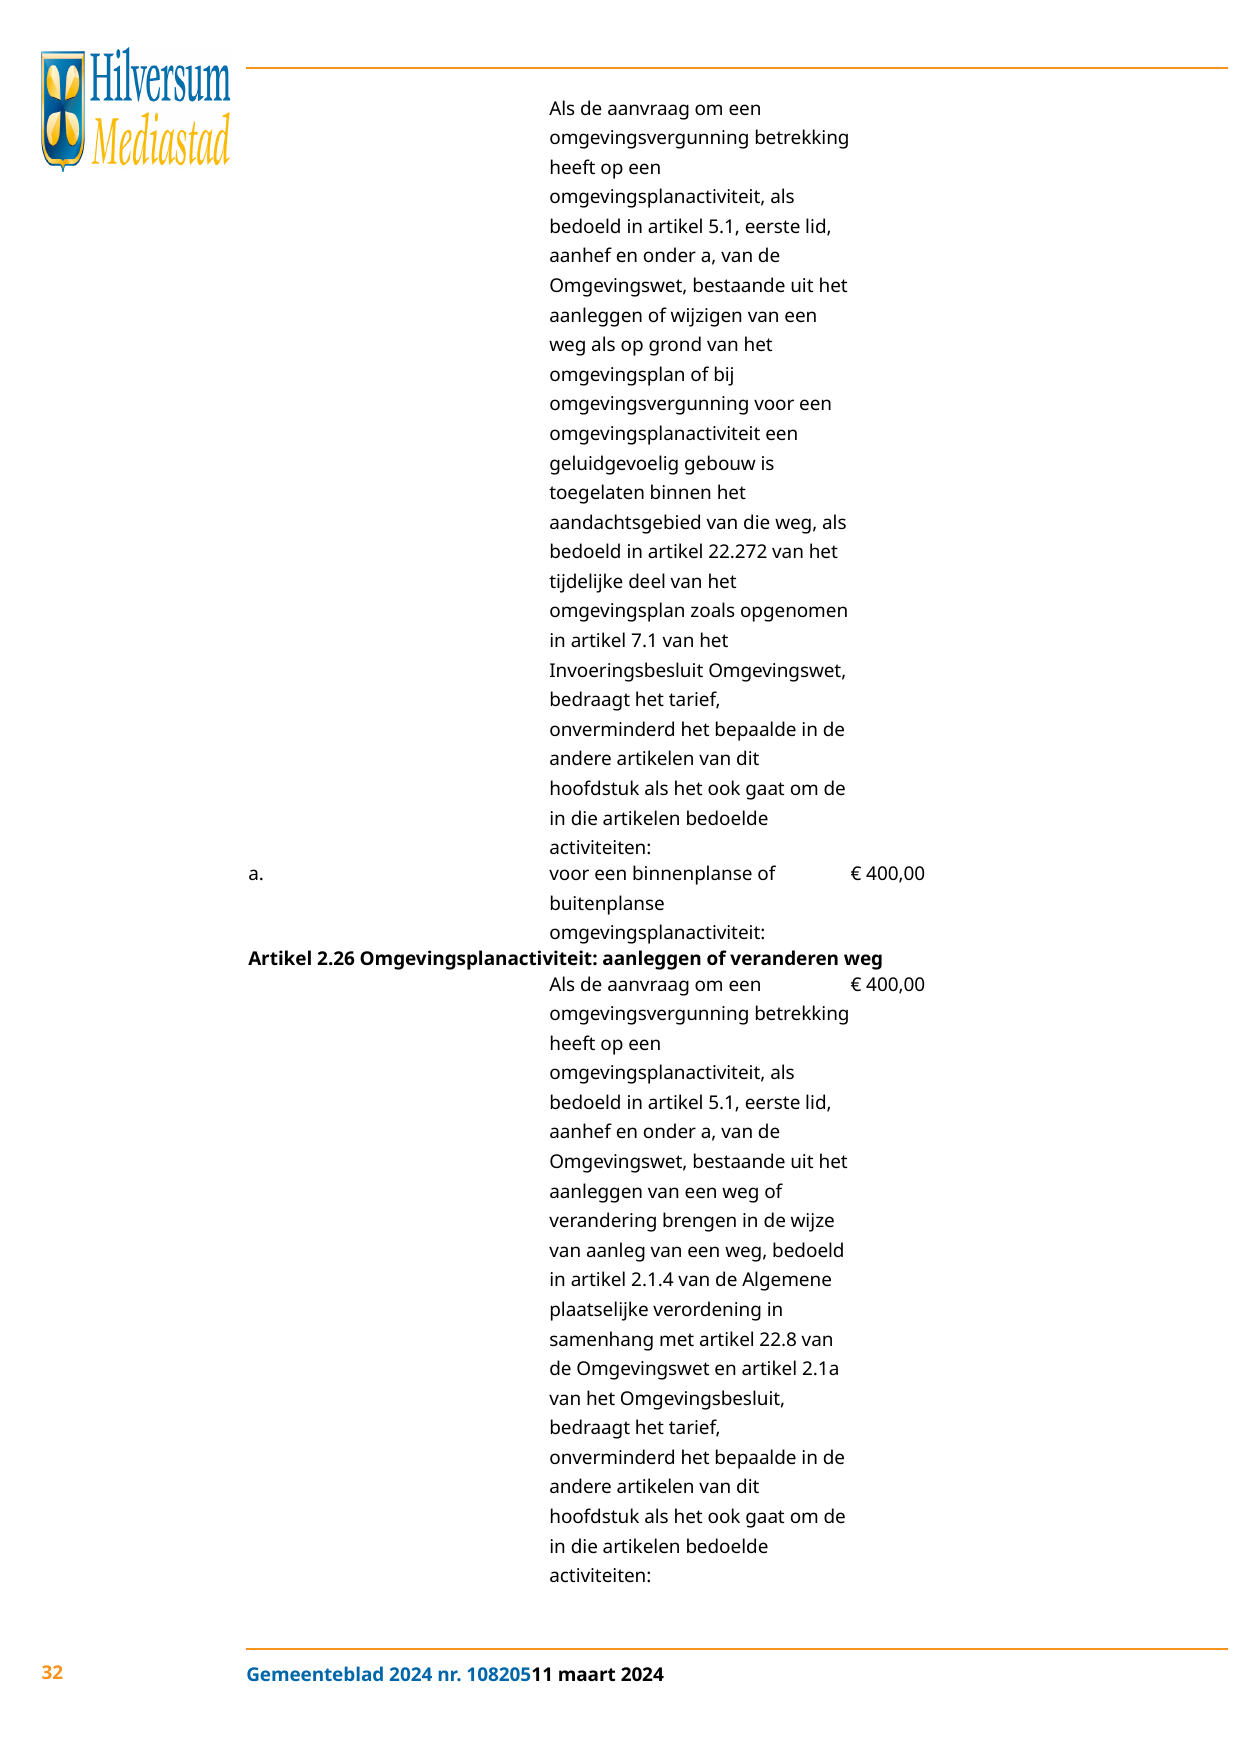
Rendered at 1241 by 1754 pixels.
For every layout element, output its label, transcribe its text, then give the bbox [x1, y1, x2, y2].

table_cell voor een binnenplanse of buitenplanse omgevingsplanactiviteit: [549, 860, 850, 945]
table_cell [248, 95, 549, 860]
table_cell [850, 95, 1152, 860]
table_cell [248, 971, 549, 1588]
picture [41, 47, 231, 172]
table_cell Artikel 2.26 Omgevingsplanactiviteit: aanleggen of veranderen weg [248, 945, 1152, 971]
table_cell € 400,00 [850, 971, 1152, 1588]
table_cell Als de aanvraag om een omgevingsvergunning betrekking heeft op een omgevingsplanactiviteit, als bedoeld in artikel 5.1, eerste lid, aanhef en onder a, van de Omgevingswet, bestaande uit het aanleggen van een weg of verandering brengen in de wijze van aanleg van een weg, bedoeld in artikel 2.1.4 van de Algemene plaatselijke verordening in samenhang met artikel 22.8 van de Omgevingswet en artikel 2.1a van het Omgevingsbesluit, bedraagt het tarief, onverminderd het bepaalde in de andere artikelen van dit hoofdstuk als het ook gaat om de in die artikelen bedoelde activiteiten: [549, 971, 850, 1588]
table_cell Als de aanvraag om een omgevingsvergunning betrekking heeft op een omgevingsplanactiviteit, als bedoeld in artikel 5.1, eerste lid, aanhef en onder a, van de Omgevingswet, bestaande uit het aanleggen of wijzigen van een weg als op grond van het omgevingsplan of bij omgevingsvergunning voor een omgevingsplanactiviteit een geluidgevoelig gebouw is toegelaten binnen het aandachtsgebied van die weg, als bedoeld in artikel 22.272 van het tijdelijke deel van het omgevingsplan zoals opgenomen in artikel 7.1 van het Invoeringsbesluit Omgevingswet, bedraagt het tarief, onverminderd het bepaalde in de andere artikelen van dit hoofdstuk als het ook gaat om de in die artikelen bedoelde activiteiten: [549, 95, 850, 860]
table_cell a. [248, 860, 549, 945]
table_cell € 400,00 [850, 860, 1152, 945]
